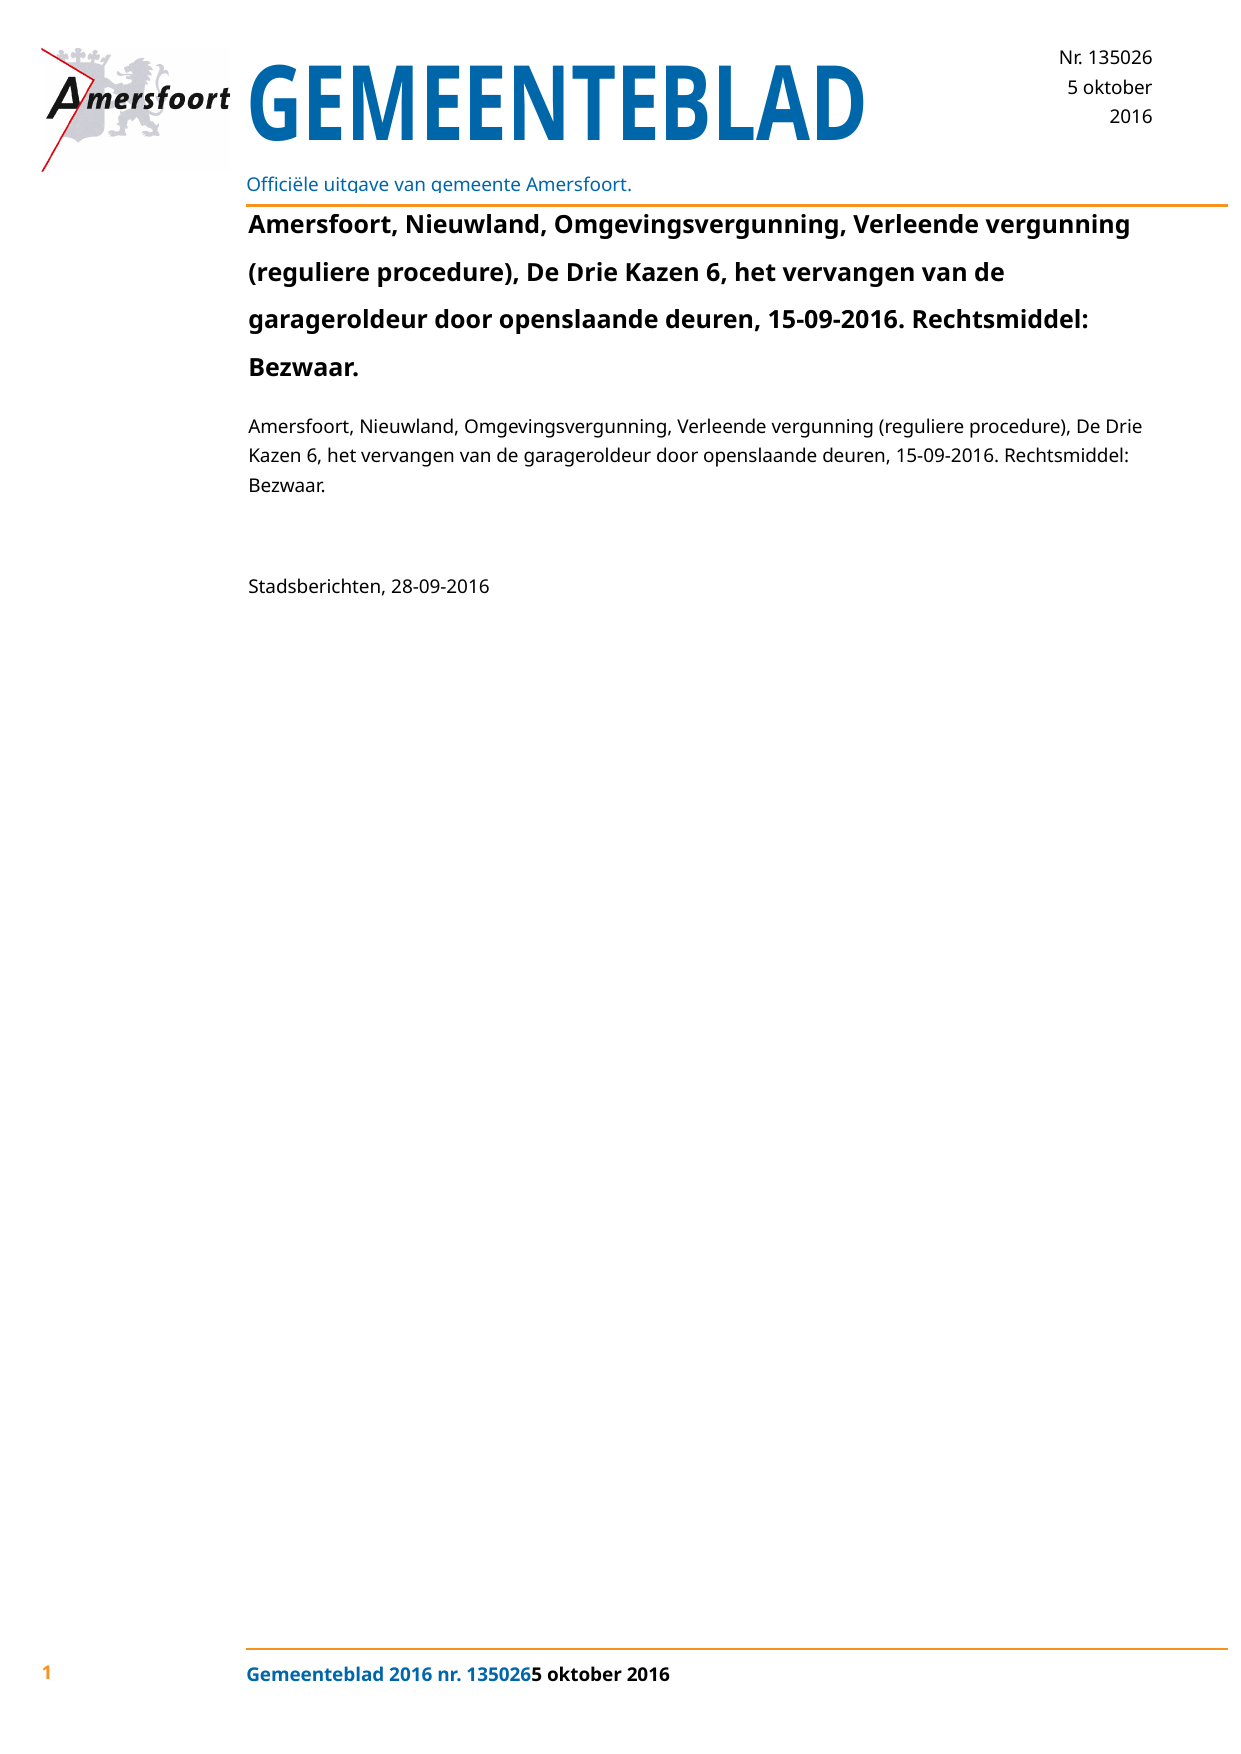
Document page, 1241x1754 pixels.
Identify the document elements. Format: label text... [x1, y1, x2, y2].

text Amersfoort, Nieuwland, Omgevingsvergunning, Verleende vergunning (reguliere procedure), De Drie Kazen 6, het vervangen van de garageroldeur door openslaande deuren, 15-09-2016. Rechtsmiddel: Bezwaar. [248, 413, 1152, 498]
picture [41, 47, 231, 172]
text Amersfoort, Nieuwland, Omgevingsvergunning, Verleende vergunning (reguliere procedure), De Drie Kazen 6, het vervangen van de garageroldeur door openslaande deuren, 15-09-2016. Rechtsmiddel: Bezwaar. [248, 207, 1152, 384]
text Stadsberichten, 28-09-2016 [248, 573, 1152, 599]
